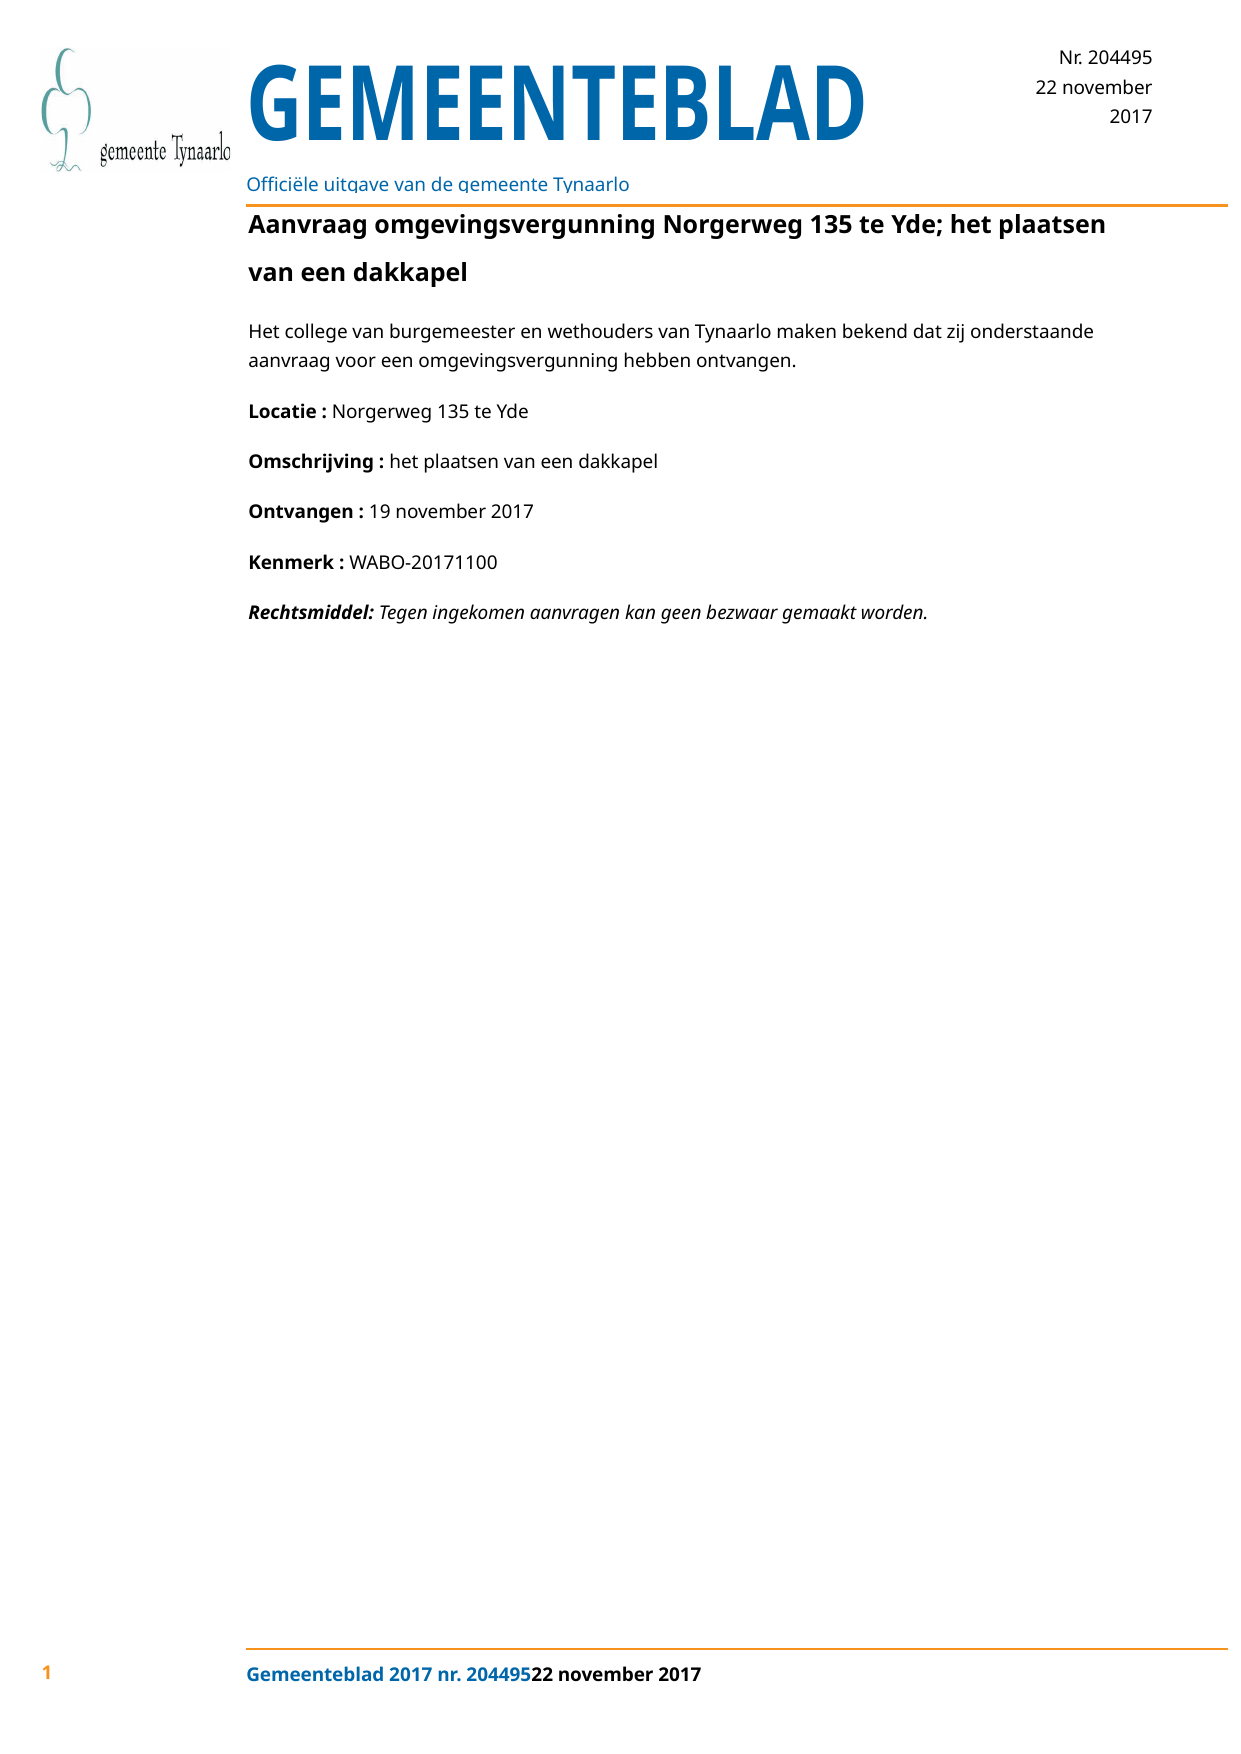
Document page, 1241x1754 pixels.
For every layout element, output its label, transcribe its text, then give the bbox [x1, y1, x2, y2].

text Het college van burgemeester en wethouders van Tynaarlo maken bekend dat zij onderstaande aanvraag voor een omgevingsvergunning hebben ontvangen. [248, 318, 1152, 373]
text Locatie : Norgerweg 135 te Yde [248, 398, 1152, 424]
text Kenmerk : WABO-20171100 [248, 549, 1152, 575]
text Rechtsmiddel: Tegen ingekomen aanvragen kan geen bezwaar gemaakt worden. [248, 599, 1152, 625]
picture [41, 47, 231, 172]
text Ontvangen : 19 november 2017 [248, 499, 1152, 524]
text Omschrijving : het plaatsen van een dakkapel [248, 448, 1152, 474]
text Aanvraag omgevingsvergunning Norgerweg 135 te Yde; het plaatsen van een dakkapel [248, 207, 1152, 288]
